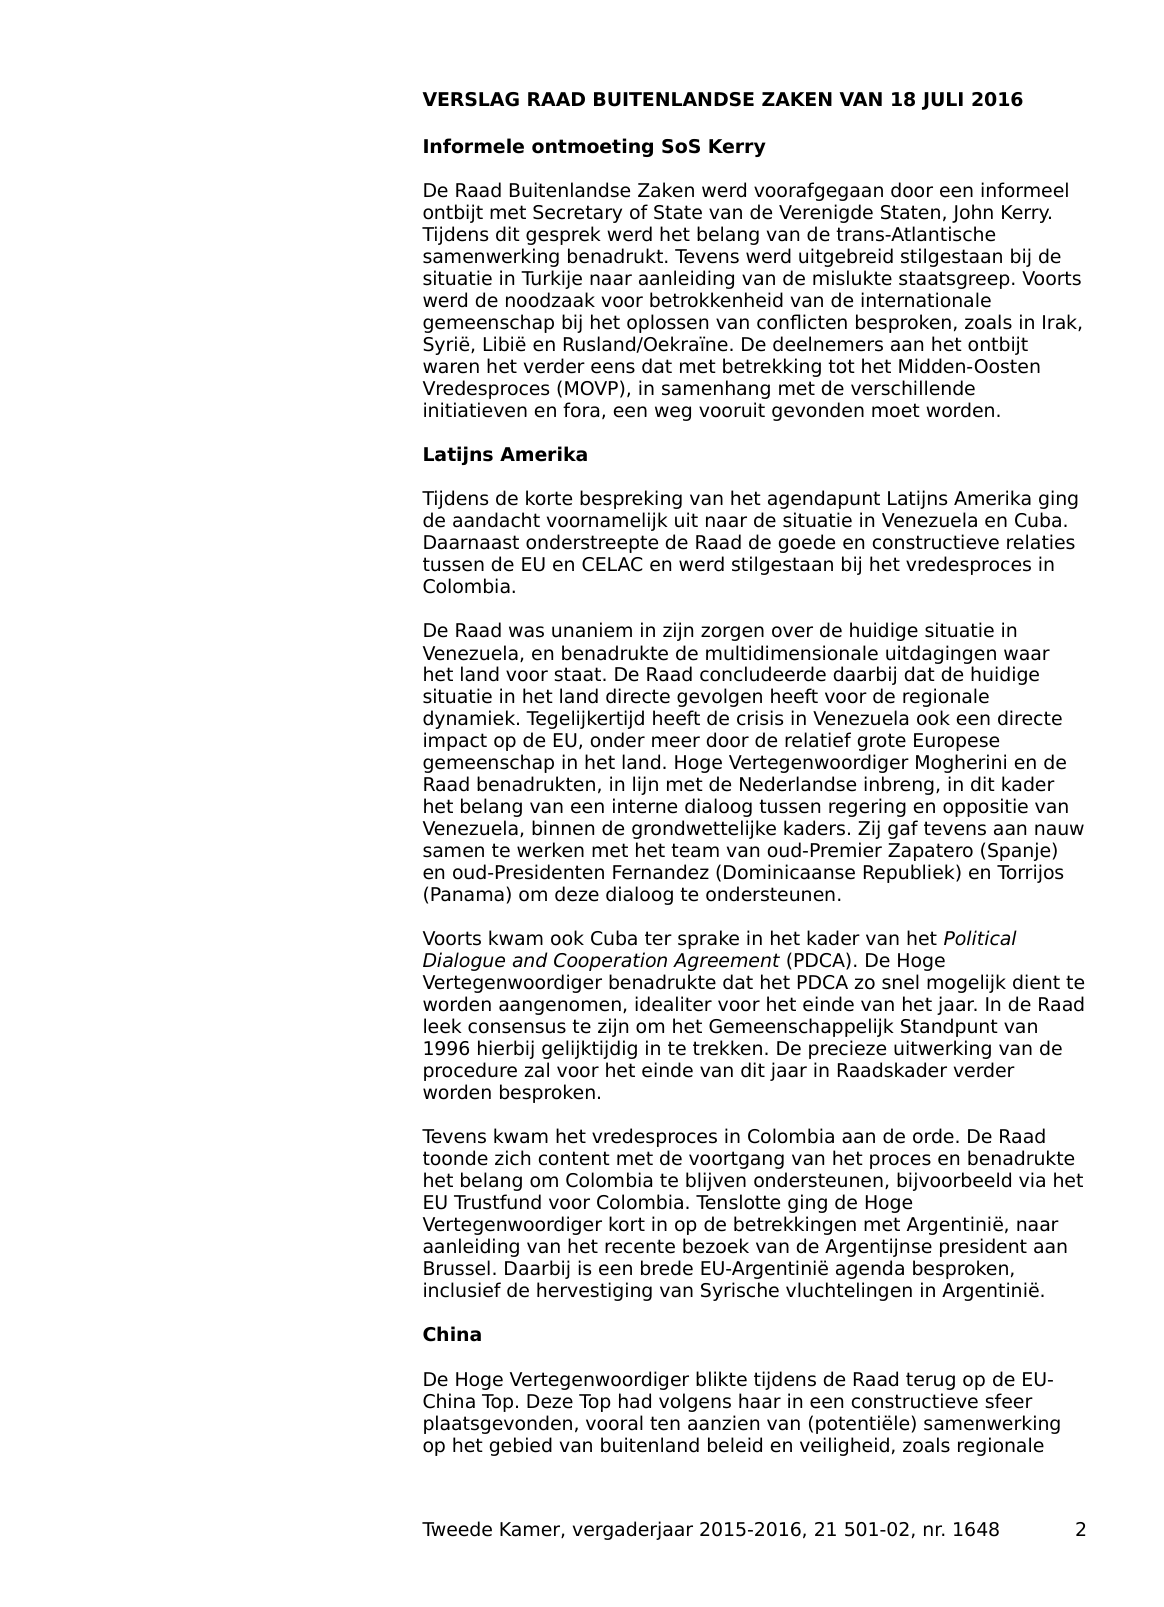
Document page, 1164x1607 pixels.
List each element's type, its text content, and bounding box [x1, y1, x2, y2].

text Tijdens de korte bespreking van het agendapunt Latijns Amerika ging de aandacht voornamelijk uit naar de situatie in Venezuela en Cuba. Daarnaast onderstreepte de Raad de goede en constructieve relaties tussen de EU en CELAC en werd stilgestaan bij het vredesproces in Colombia. [422, 488, 1087, 598]
text De Raad was unaniem in zijn zorgen over de huidige situatie in Venezuela, en benadrukte de multidimensionale uitdagingen waar het land voor staat. De Raad concludeerde daarbij dat de huidige situatie in het land directe gevolgen heeft voor de regionale dynamiek. Tegelijkertijd heeft de crisis in Venezuela ook een directe impact op de EU, onder meer door de relatief grote Europese gemeenschap in het land. Hoge Vertegenwoordiger Mogherini en de Raad benadrukten, in lijn met de Nederlandse inbreng, in dit kader het belang van een interne dialoog tussen regering en oppositie van Venezuela, binnen de grondwettelijke kaders. Zij gaf tevens aan nauw samen te werken met het team van oud-Premier Zapatero (Spanje) en oud-Presidenten Fernandez (Dominicaanse Republiek) en Torrijos (Panama) om deze dialoog te ondersteunen. [422, 620, 1087, 906]
text De Raad Buitenlandse Zaken werd voorafgegaan door een informeel ontbijt met Secretary of State van de Verenigde Staten, John Kerry. Tijdens dit gesprek werd het belang van de trans-Atlantische samenwerking benadrukt. Tevens werd uitgebreid stilgestaan bij de situatie in Turkije naar aanleiding van de mislukte staatsgreep. Voorts werd de noodzaak voor betrokkenheid van de internationale gemeenschap bij het oplossen van conflicten besproken, zoals in Irak, Syrië, Libië en Rusland/Oekraïne. De deelnemers aan het ontbijt waren het verder eens dat met betrekking tot het Midden-Oosten Vredesproces (MOVP), in samenhang met de verschillende initiatieven en fora, een weg vooruit gevonden moet worden. [422, 180, 1087, 422]
text Tevens kwam het vredesproces in Colombia aan de orde. De Raad toonde zich content met de voortgang van het proces en benadrukte het belang om Colombia te blijven ondersteunen, bijvoorbeeld via het EU Trustfund voor Colombia. Tenslotte ging de Hoge Vertegenwoordiger kort in op de betrekkingen met Argentinië, naar aanleiding van het recente bezoek van de Argentijnse president aan Brussel. Daarbij is een brede EU-Argentinië agenda besproken, inclusief de hervestiging van Syrische vluchtelingen in Argentinië. [422, 1126, 1087, 1302]
text Voorts kwam ook Cuba ter sprake in het kader van het Political Dialogue and Cooperation Agreement (PDCA). De Hoge Vertegenwoordiger benadrukte dat het PDCA zo snel mogelijk dient te worden aangenomen, idealiter voor het einde van het jaar. In de Raad leek consensus te zijn om het Gemeenschappelijk Standpunt van 1996 hierbij gelijktijdig in te trekken. De precieze uitwerking van de procedure zal voor het einde van dit jaar in Raadskader verder worden besproken. [422, 928, 1087, 1104]
subtitle Informele ontmoeting SoS Kerry [422, 136, 1087, 158]
subtitle VERSLAG RAAD BUITENLANDSE ZAKEN VAN 18 JULI 2016 [422, 89, 1087, 111]
text De Hoge Vertegenwoordiger blikte tijdens de Raad terug op de EU-China Top. Deze Top had volgens haar in een constructieve sfeer plaatsgevonden, vooral ten aanzien van (potentiële) samenwerking op het gebied van buitenland beleid en veiligheid, zoals regionale [422, 1368, 1087, 1456]
subtitle China [422, 1324, 1087, 1346]
subtitle Latijns Amerika [422, 444, 1087, 466]
